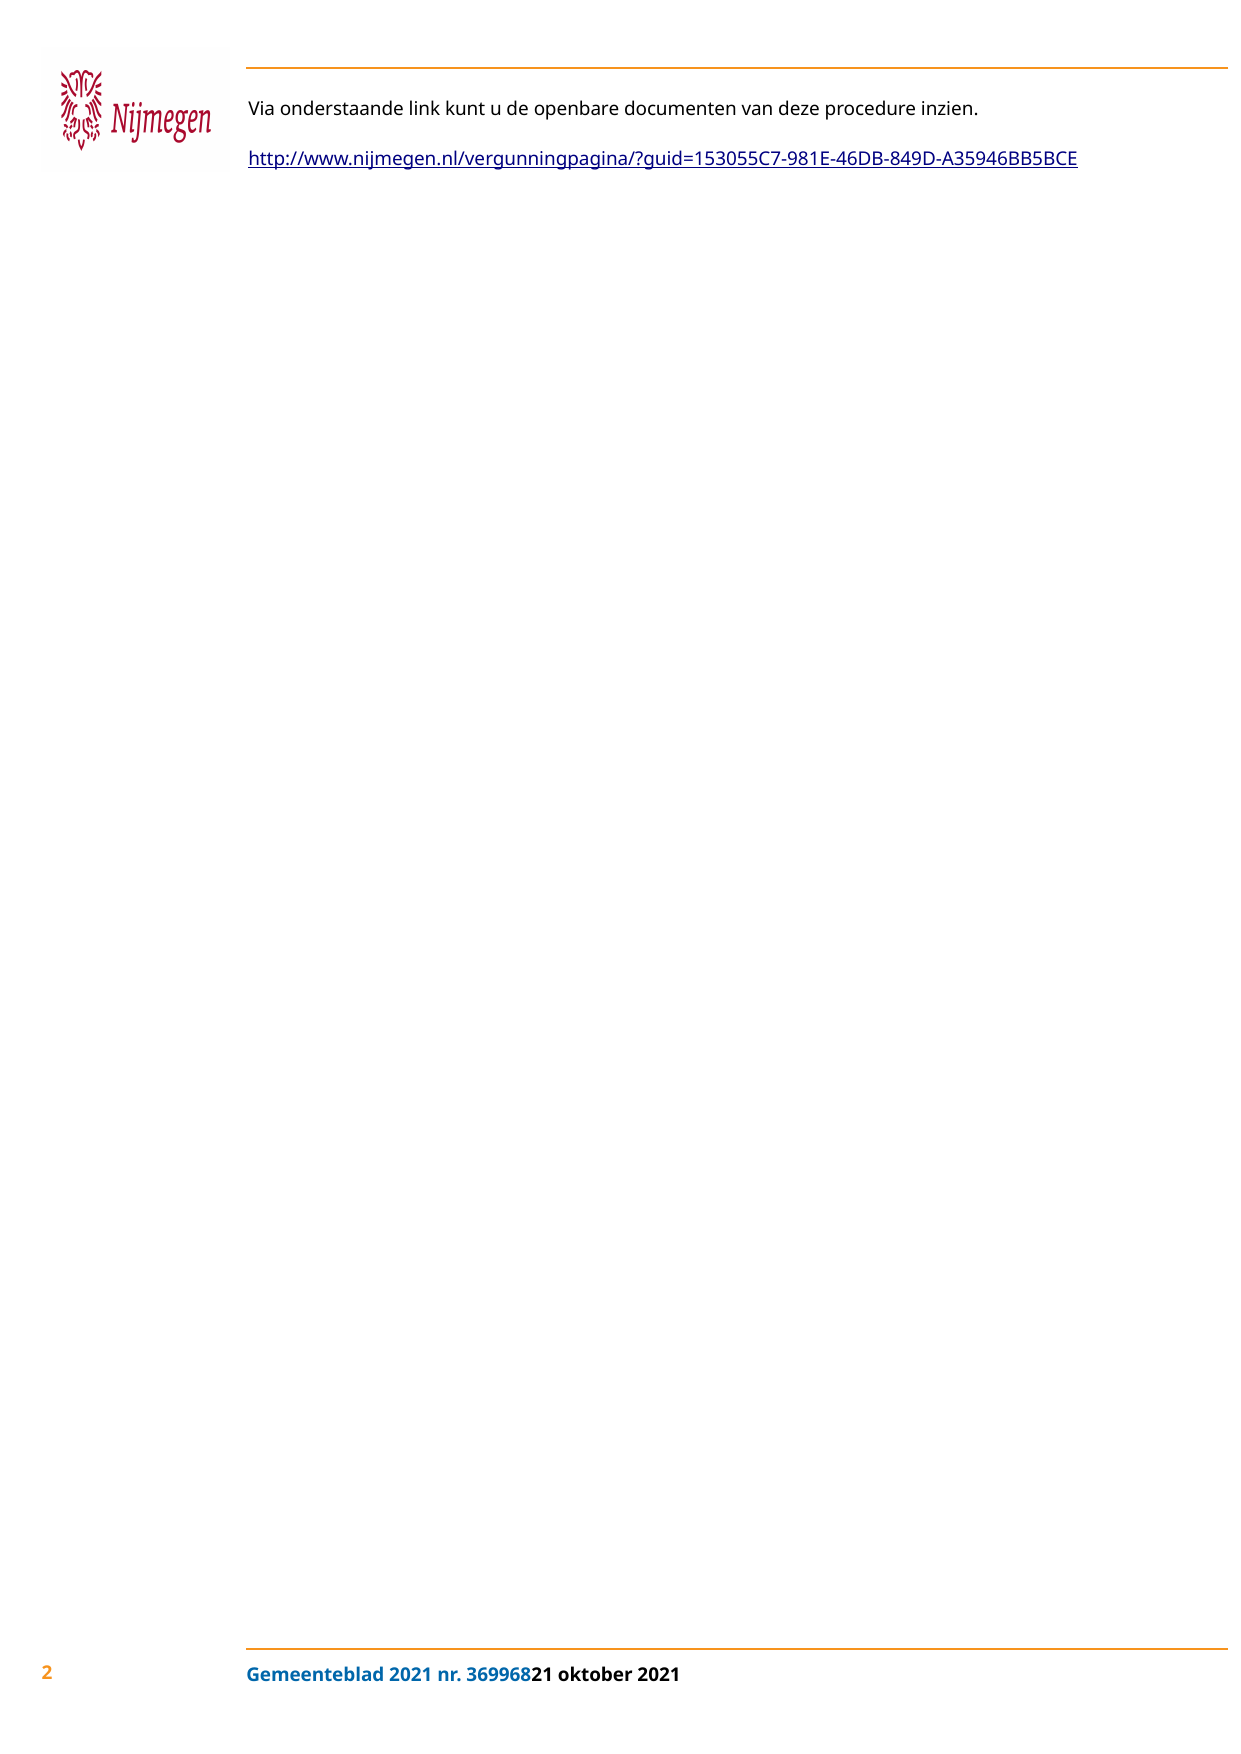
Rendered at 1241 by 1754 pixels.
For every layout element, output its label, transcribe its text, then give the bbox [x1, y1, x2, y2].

text http://www.nijmegen.nl/vergunningpagina/?guid=153055C7-981E-46DB-849D-A35946BB5BCE [248, 145, 1152, 171]
picture [41, 47, 231, 172]
text Via onderstaande link kunt u de openbare documenten van deze procedure inzien. [248, 95, 1152, 121]
